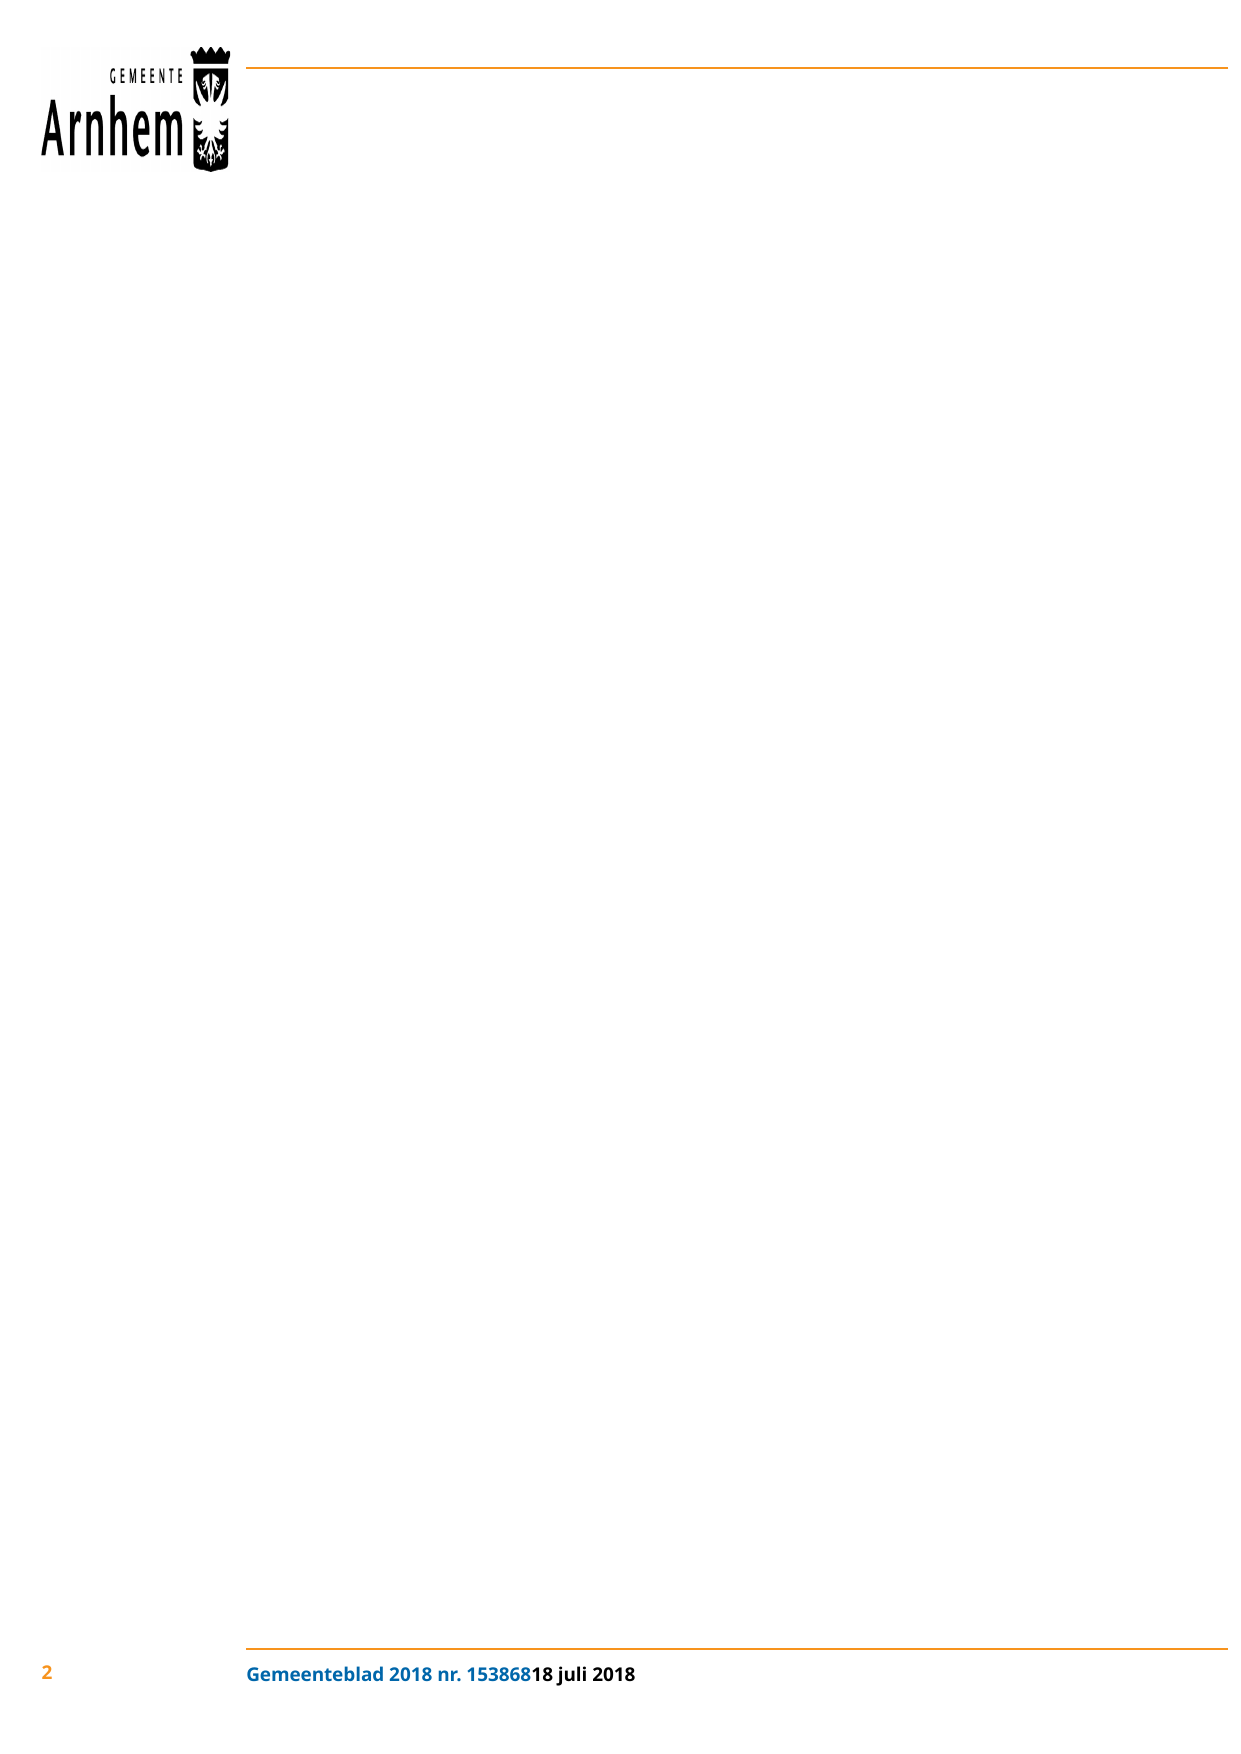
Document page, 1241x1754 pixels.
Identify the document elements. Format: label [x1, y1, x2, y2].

picture [41, 47, 231, 172]
